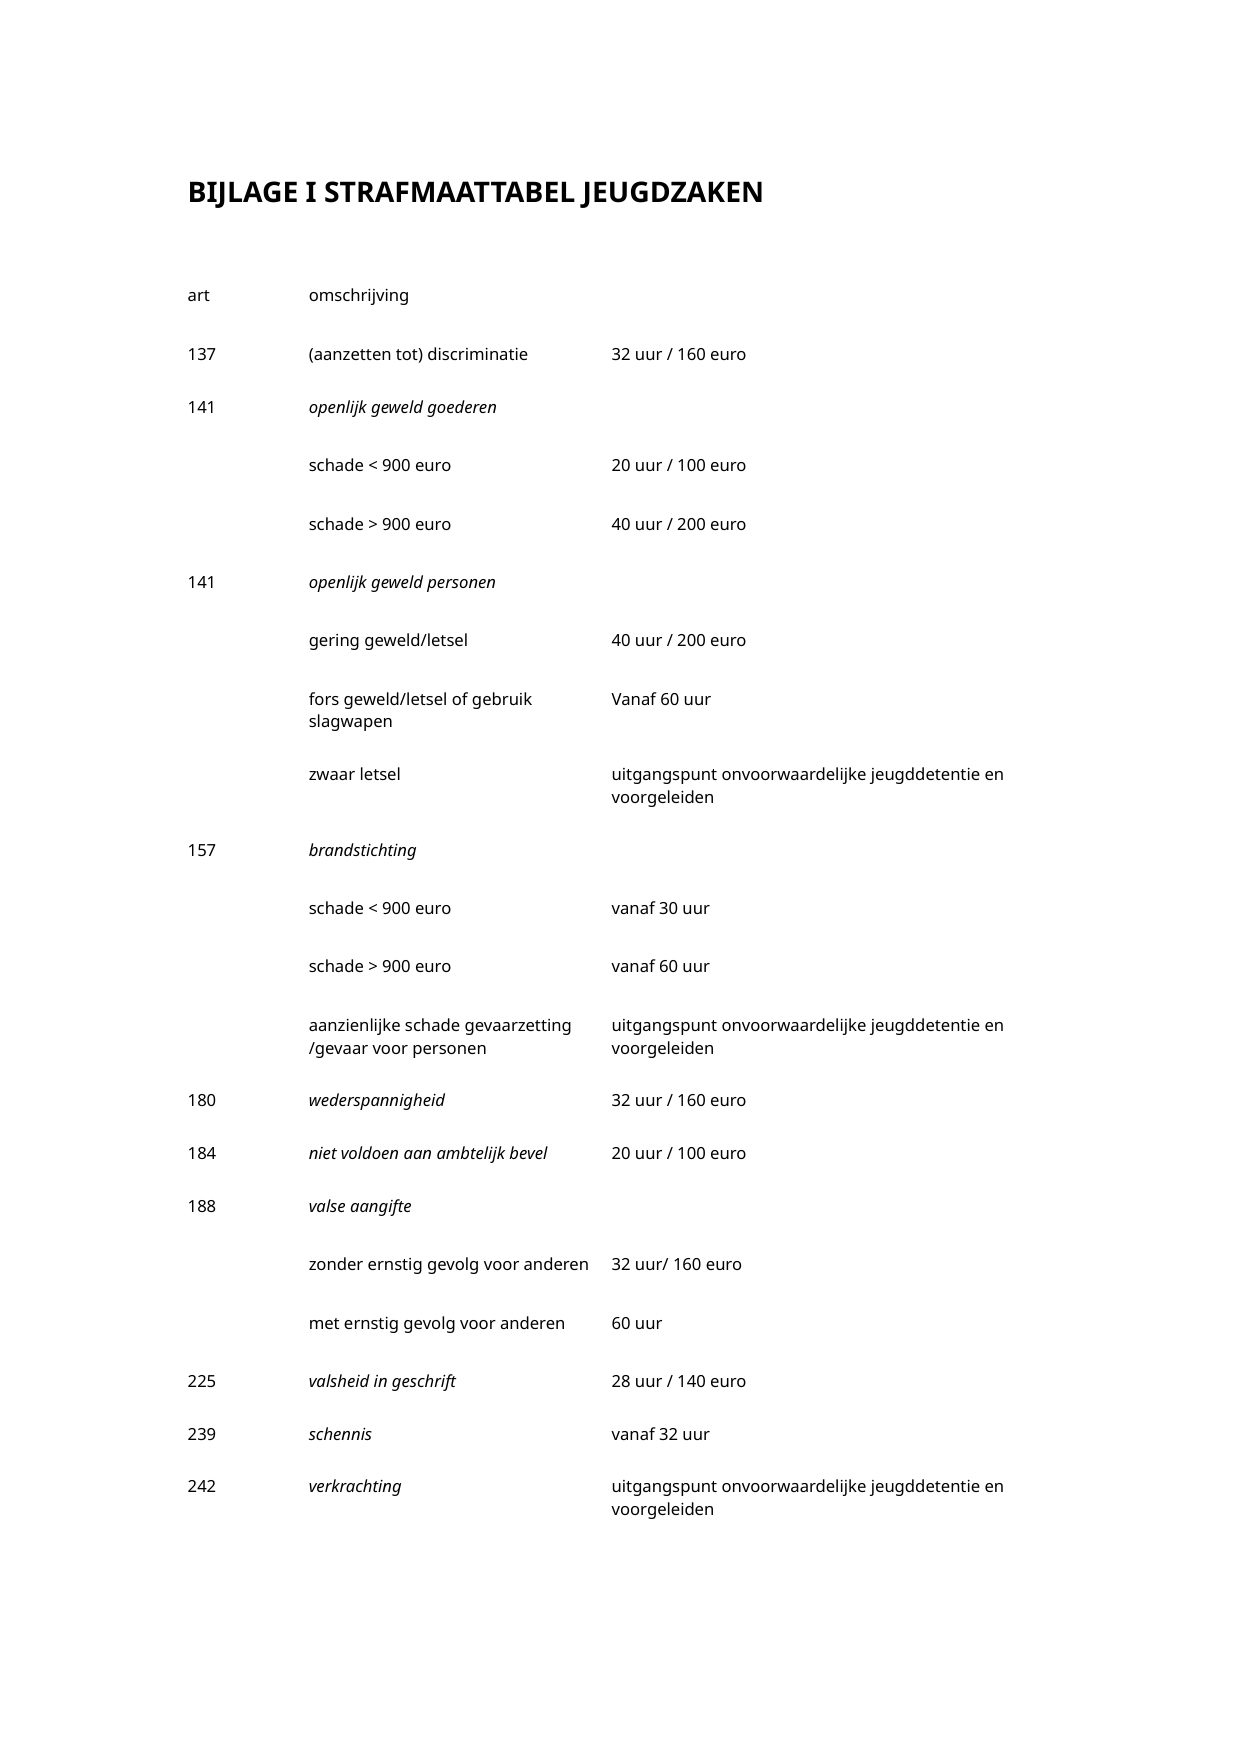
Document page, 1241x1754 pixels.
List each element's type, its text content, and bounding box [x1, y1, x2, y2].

table_cell [611, 838, 1053, 897]
table_cell uitgangspunt onvoorwaardelijke jeugddetentie en voorgeleiden [611, 763, 1053, 838]
table_cell Vanaf 60 uur [611, 688, 1053, 763]
table_cell 60 uur [611, 1311, 1053, 1370]
table_cell met ernstig gevolg voor anderen [309, 1311, 611, 1370]
table_cell [188, 629, 308, 687]
table_cell 32 uur / 160 euro [611, 343, 1053, 395]
table_cell 141 [188, 571, 308, 629]
table_cell niet voldoen aan ambtelijk bevel [309, 1142, 611, 1194]
table_cell 28 uur / 140 euro [611, 1370, 1053, 1422]
table_cell 32 uur / 160 euro [611, 1089, 1053, 1142]
table_cell 40 uur / 200 euro [611, 512, 1053, 571]
table_cell 184 [188, 1142, 308, 1194]
table_cell [611, 571, 1053, 629]
table_cell verkrachting [309, 1475, 611, 1551]
table_cell [188, 1311, 308, 1370]
table_cell schade > 900 euro [309, 512, 611, 571]
table_cell [188, 1014, 308, 1089]
table_cell schade < 900 euro [309, 454, 611, 512]
table_cell 141 [188, 395, 308, 454]
table_header art [188, 284, 308, 342]
table_cell [188, 512, 308, 571]
table_cell 20 uur / 100 euro [611, 1142, 1053, 1194]
table_cell [188, 763, 308, 838]
table_header [611, 284, 1053, 342]
table_cell 239 [188, 1423, 308, 1475]
table_cell [611, 395, 1053, 454]
table_cell 137 [188, 343, 308, 395]
table_cell 242 [188, 1475, 308, 1551]
table_cell (aanzetten tot) discriminatie [309, 343, 611, 395]
table_cell zwaar letsel [309, 763, 611, 838]
table_cell aanzienlijke schade gevaarzetting /gevaar voor personen [309, 1014, 611, 1089]
table_cell brandstichting [309, 838, 611, 897]
table_cell [188, 688, 308, 763]
table_cell fors geweld/letsel of gebruik slagwapen [309, 688, 611, 763]
table_cell 157 [188, 838, 308, 897]
table_cell schennis [309, 1423, 611, 1475]
table_cell [188, 955, 308, 1013]
table_cell vanaf 30 uur [611, 897, 1053, 955]
table_cell uitgangspunt onvoorwaardelijke jeugddetentie en voorgeleiden [611, 1014, 1053, 1089]
table_cell valse aangifte [309, 1194, 611, 1253]
table_cell 180 [188, 1089, 308, 1142]
table_cell [188, 897, 308, 955]
table_cell openlijk geweld personen [309, 571, 611, 629]
table_cell wederspannigheid [309, 1089, 611, 1142]
table_cell gering geweld/letsel [309, 629, 611, 687]
table_cell [188, 1253, 308, 1311]
table_cell 20 uur / 100 euro [611, 454, 1053, 512]
table_cell 32 uur/ 160 euro [611, 1253, 1053, 1311]
table_cell 40 uur / 200 euro [611, 629, 1053, 687]
table_cell vanaf 32 uur [611, 1423, 1053, 1475]
table_cell [188, 454, 308, 512]
table_cell [611, 1194, 1053, 1253]
table_cell zonder ernstig gevolg voor anderen [309, 1253, 611, 1311]
table_cell valsheid in geschrift [309, 1370, 611, 1422]
table_cell 225 [188, 1370, 308, 1422]
subtitle BIJLAGE I STRAFMAATTABEL JEUGDZAKEN [187, 172, 1053, 211]
table_cell uitgangspunt onvoorwaardelijke jeugddetentie en voorgeleiden [611, 1475, 1053, 1551]
table_cell openlijk geweld goederen [309, 395, 611, 454]
table_cell 188 [188, 1194, 308, 1253]
table_cell schade > 900 euro [309, 955, 611, 1013]
table_cell vanaf 60 uur [611, 955, 1053, 1013]
table_cell schade < 900 euro [309, 897, 611, 955]
table_header omschrijving [309, 284, 611, 342]
